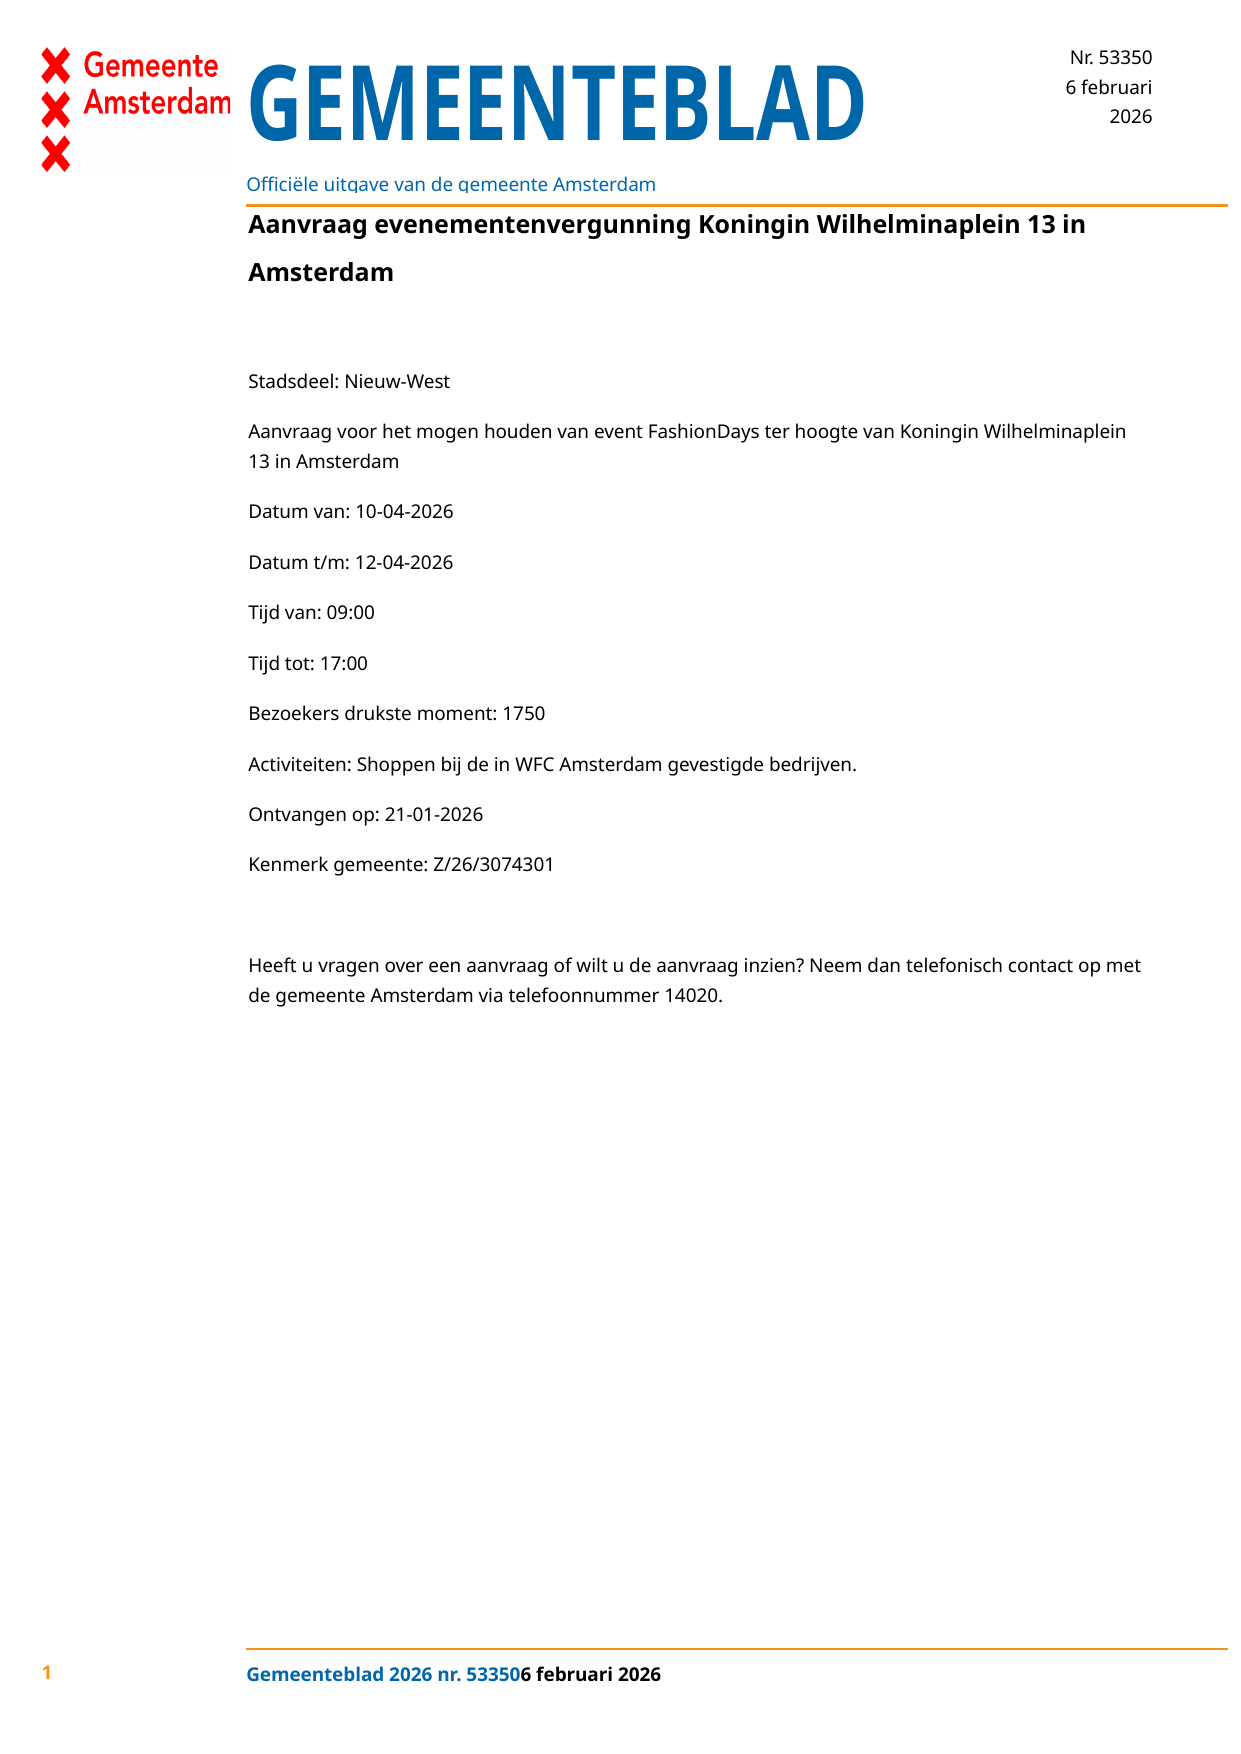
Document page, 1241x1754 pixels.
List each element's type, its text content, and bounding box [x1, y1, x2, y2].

text Ontvangen op: 21-01-2026 [248, 801, 1152, 827]
text Stadsdeel: Nieuw-West [248, 368, 1152, 394]
text Heeft u vragen over een aanvraag of wilt u de aanvraag inzien? Neem dan telefonisch contact op met de gemeente Amsterdam via telefoonnummer 14020. [248, 952, 1152, 1008]
text Tijd van: 09:00 [248, 599, 1152, 625]
text Activiteiten: Shoppen bij de in WFC Amsterdam gevestigde bedrijven. [248, 751, 1152, 777]
picture [41, 47, 231, 172]
text Kenmerk gemeente: Z/26/3074301 [248, 852, 1152, 877]
text Bezoekers drukste moment: 1750 [248, 700, 1152, 726]
text Aanvraag evenementenvergunning Koningin Wilhelminaplein 13 in Amsterdam [248, 207, 1152, 288]
text Tijd tot: 17:00 [248, 650, 1152, 676]
text Datum van: 10-04-2026 [248, 499, 1152, 524]
text Aanvraag voor het mogen houden van event FashionDays ter hoogte van Koningin Wilhelminaplein 13 in Amsterdam [248, 419, 1152, 474]
text Datum t/m: 12-04-2026 [248, 549, 1152, 575]
